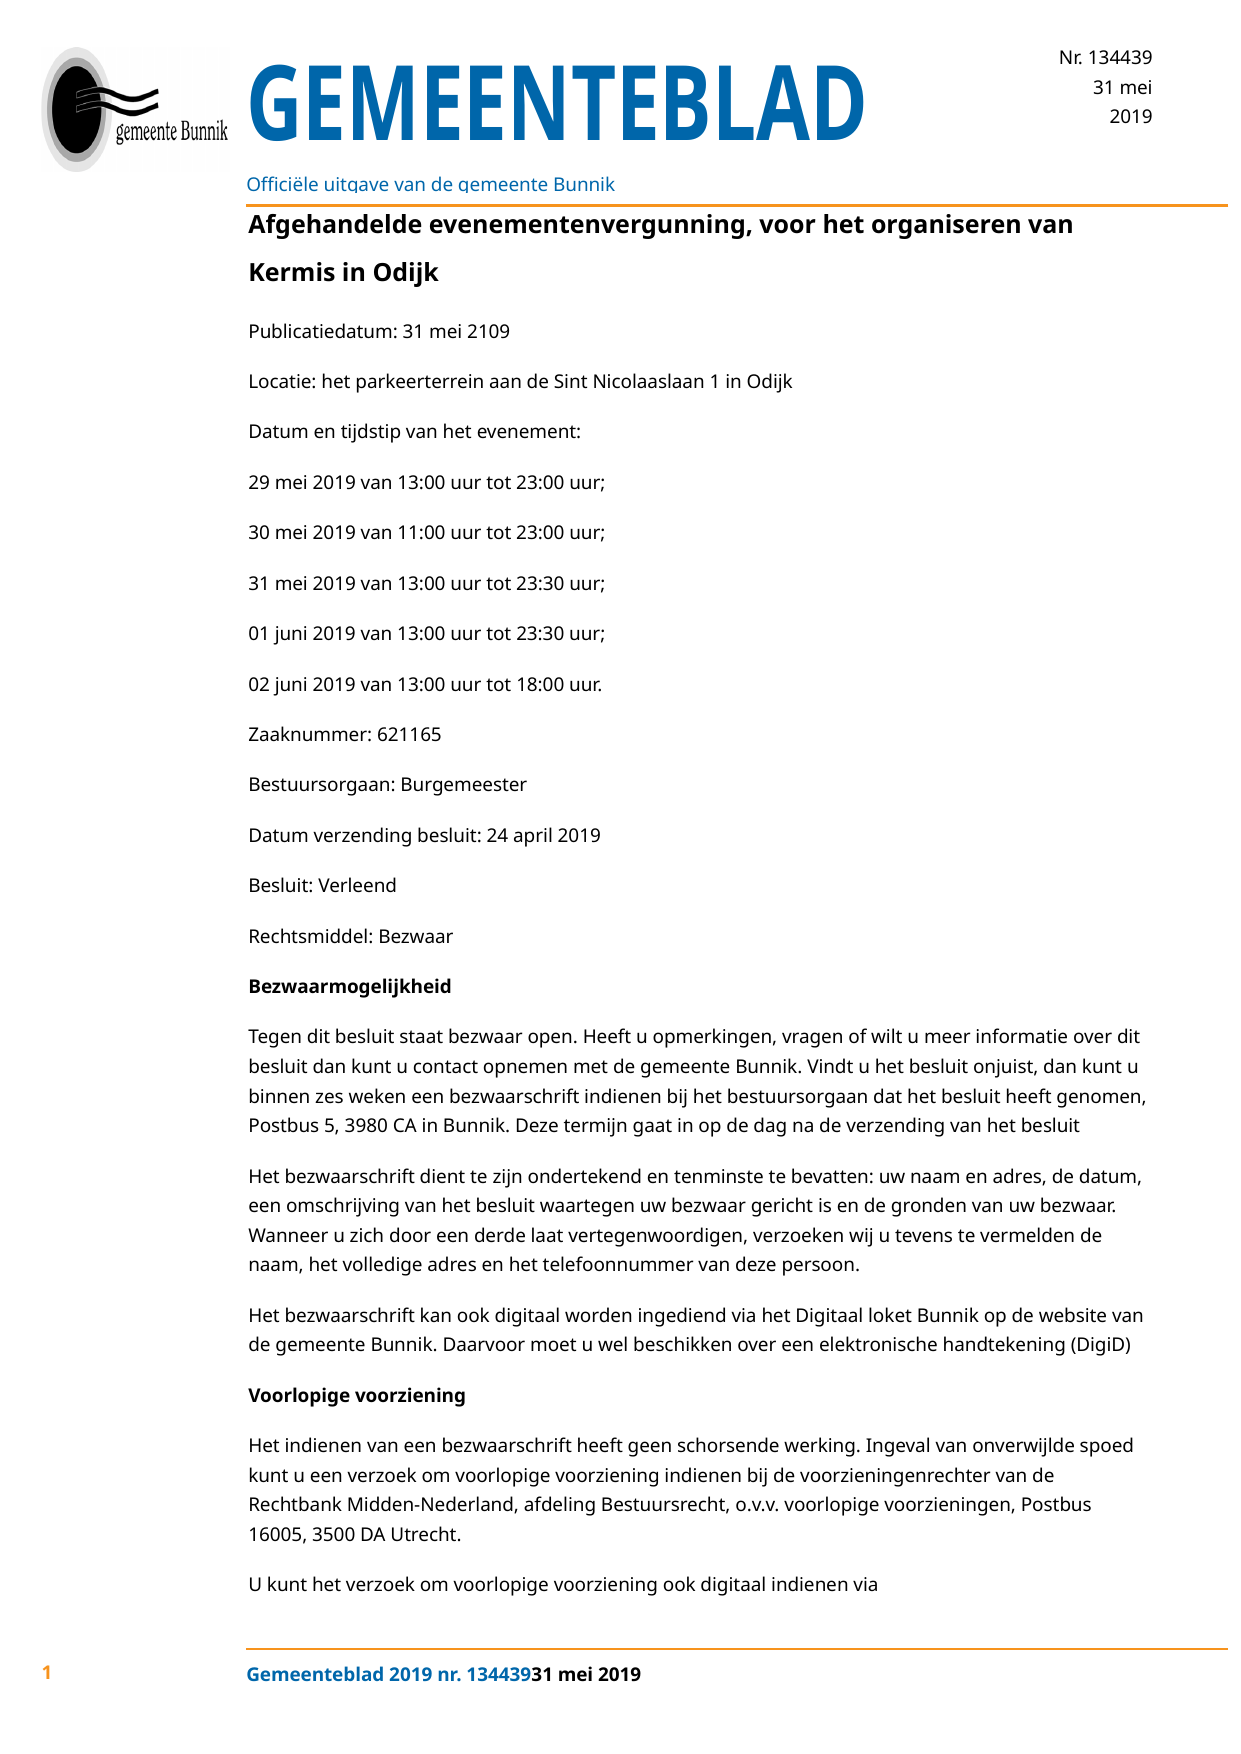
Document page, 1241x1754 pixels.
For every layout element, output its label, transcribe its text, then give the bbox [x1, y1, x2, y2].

text Tegen dit besluit staat bezwaar open. Heeft u opmerkingen, vragen of wilt u meer informatie over dit besluit dan kunt u contact opnemen met de gemeente Bunnik. Vindt u het besluit onjuist, dan kunt u binnen zes weken een bezwaarschrift indienen bij het bestuursorgaan dat het besluit heeft genomen, Postbus 5, 3980 CA in Bunnik. Deze termijn gaat in op de dag na de verzending van het besluit [248, 1024, 1152, 1138]
text Besluit: Verleend [248, 872, 1152, 898]
text Voorlopige voorziening [248, 1382, 1152, 1408]
text 30 mei 2019 van 11:00 uur tot 23:00 uur; [248, 519, 1152, 545]
text Het bezwaarschrift dient te zijn ondertekend en tenminste te bevatten: uw naam en adres, de datum, een omschrijving van het besluit waartegen uw bezwaar gericht is en de gronden van uw bezwaar. Wanneer u zich door een derde laat vertegenwoordigen, verzoeken wij u tevens te vermelden de naam, het volledige adres en het telefoonnummer van deze persoon. [248, 1163, 1152, 1277]
text Rechtsmiddel: Bezwaar [248, 923, 1152, 949]
text Afgehandelde evenementenvergunning, voor het organiseren van Kermis in Odijk [248, 207, 1152, 288]
text 01 juni 2019 van 13:00 uur tot 23:30 uur; [248, 620, 1152, 646]
text 02 juni 2019 van 13:00 uur tot 18:00 uur. [248, 671, 1152, 697]
text Bestuursorgaan: Burgemeester [248, 772, 1152, 797]
text Publicatiedatum: 31 mei 2109 [248, 318, 1152, 344]
text Het indienen van een bezwaarschrift heeft geen schorsende werking. Ingeval van onverwijlde spoed kunt u een verzoek om voorlopige voorziening indienen bij de voorzieningenrechter van de Rechtbank Midden-Nederland, afdeling Bestuursrecht, o.v.v. voorlopige voorzieningen, Postbus 16005, 3500 DA Utrecht. [248, 1432, 1152, 1547]
text 29 mei 2019 van 13:00 uur tot 23:00 uur; [248, 469, 1152, 495]
text Datum verzending besluit: 24 april 2019 [248, 822, 1152, 848]
text Zaaknummer: 621165 [248, 721, 1152, 747]
text Het bezwaarschrift kan ook digitaal worden ingediend via het Digitaal loket Bunnik op de website van de gemeente Bunnik. Daarvoor moet u wel beschikken over een elektronische handtekening (DigiD) [248, 1302, 1152, 1357]
text Datum en tijdstip van het evenement: [248, 419, 1152, 444]
text Locatie: het parkeerterrein aan de Sint Nicolaaslaan 1 in Odijk [248, 368, 1152, 394]
text 31 mei 2019 van 13:00 uur tot 23:30 uur; [248, 570, 1152, 596]
text U kunt het verzoek om voorlopige voorziening ook digitaal indienen via [248, 1572, 1152, 1597]
picture [41, 47, 231, 172]
text Bezwaarmogelijkheid [248, 973, 1152, 999]
